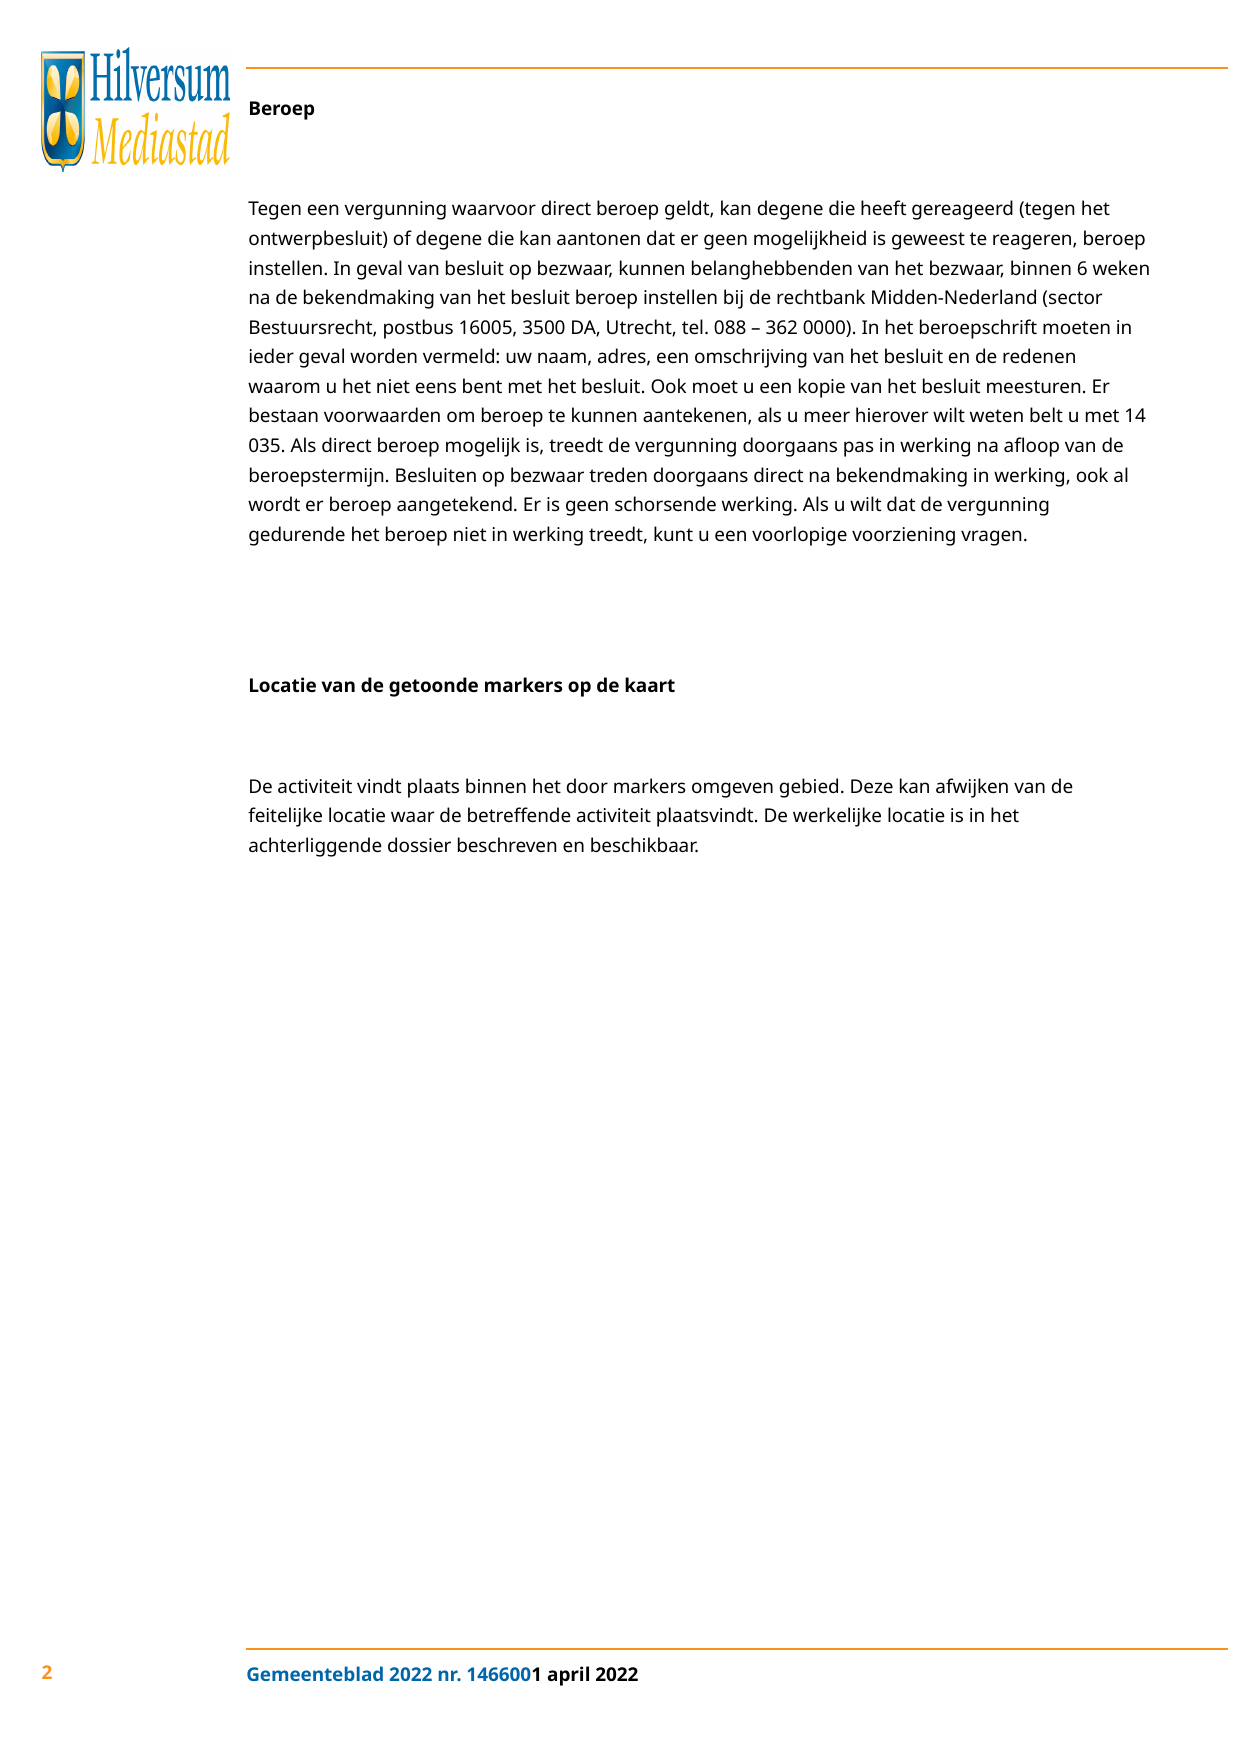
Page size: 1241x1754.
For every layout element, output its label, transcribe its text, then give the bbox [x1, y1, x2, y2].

picture [41, 47, 231, 172]
text De activiteit vindt plaats binnen het door markers omgeven gebied. Deze kan afwijken van de feitelijke locatie waar de betreffende activiteit plaatsvindt. De werkelijke locatie is in het achterliggende dossier beschreven en beschikbaar. [248, 773, 1152, 858]
text Beroep [248, 95, 1152, 121]
text Locatie van de getoonde markers op de kaart [248, 672, 1152, 698]
text Tegen een vergunning waarvoor direct beroep geldt, kan degene die heeft gereageerd (tegen het ontwerpbesluit) of degene die kan aantonen dat er geen mogelijkheid is geweest te reageren, beroep instellen. In geval van besluit op bezwaar, kunnen belanghebbenden van het bezwaar, binnen 6 weken na de bekendmaking van het besluit beroep instellen bij de rechtbank Midden-Nederland (sector Bestuursrecht, postbus 16005, 3500 DA, Utrecht, tel. 088 – 362 0000). In het beroepschrift moeten in ieder geval worden vermeld: uw naam, adres, een omschrijving van het besluit en de redenen waarom u het niet eens bent met het besluit. Ook moet u een kopie van het besluit meesturen. Er bestaan voorwaarden om beroep te kunnen aantekenen, als u meer hierover wilt weten belt u met 14 035. Als direct beroep mogelijk is, treedt de vergunning doorgaans pas in werking na afloop van de beroepstermijn. Besluiten op bezwaar treden doorgaans direct na bekendmaking in werking, ook al wordt er beroep aangetekend. Er is geen schorsende werking. Als u wilt dat de vergunning gedurende het beroep niet in werking treedt, kunt u een voorlopige voorziening vragen. [248, 196, 1152, 547]
